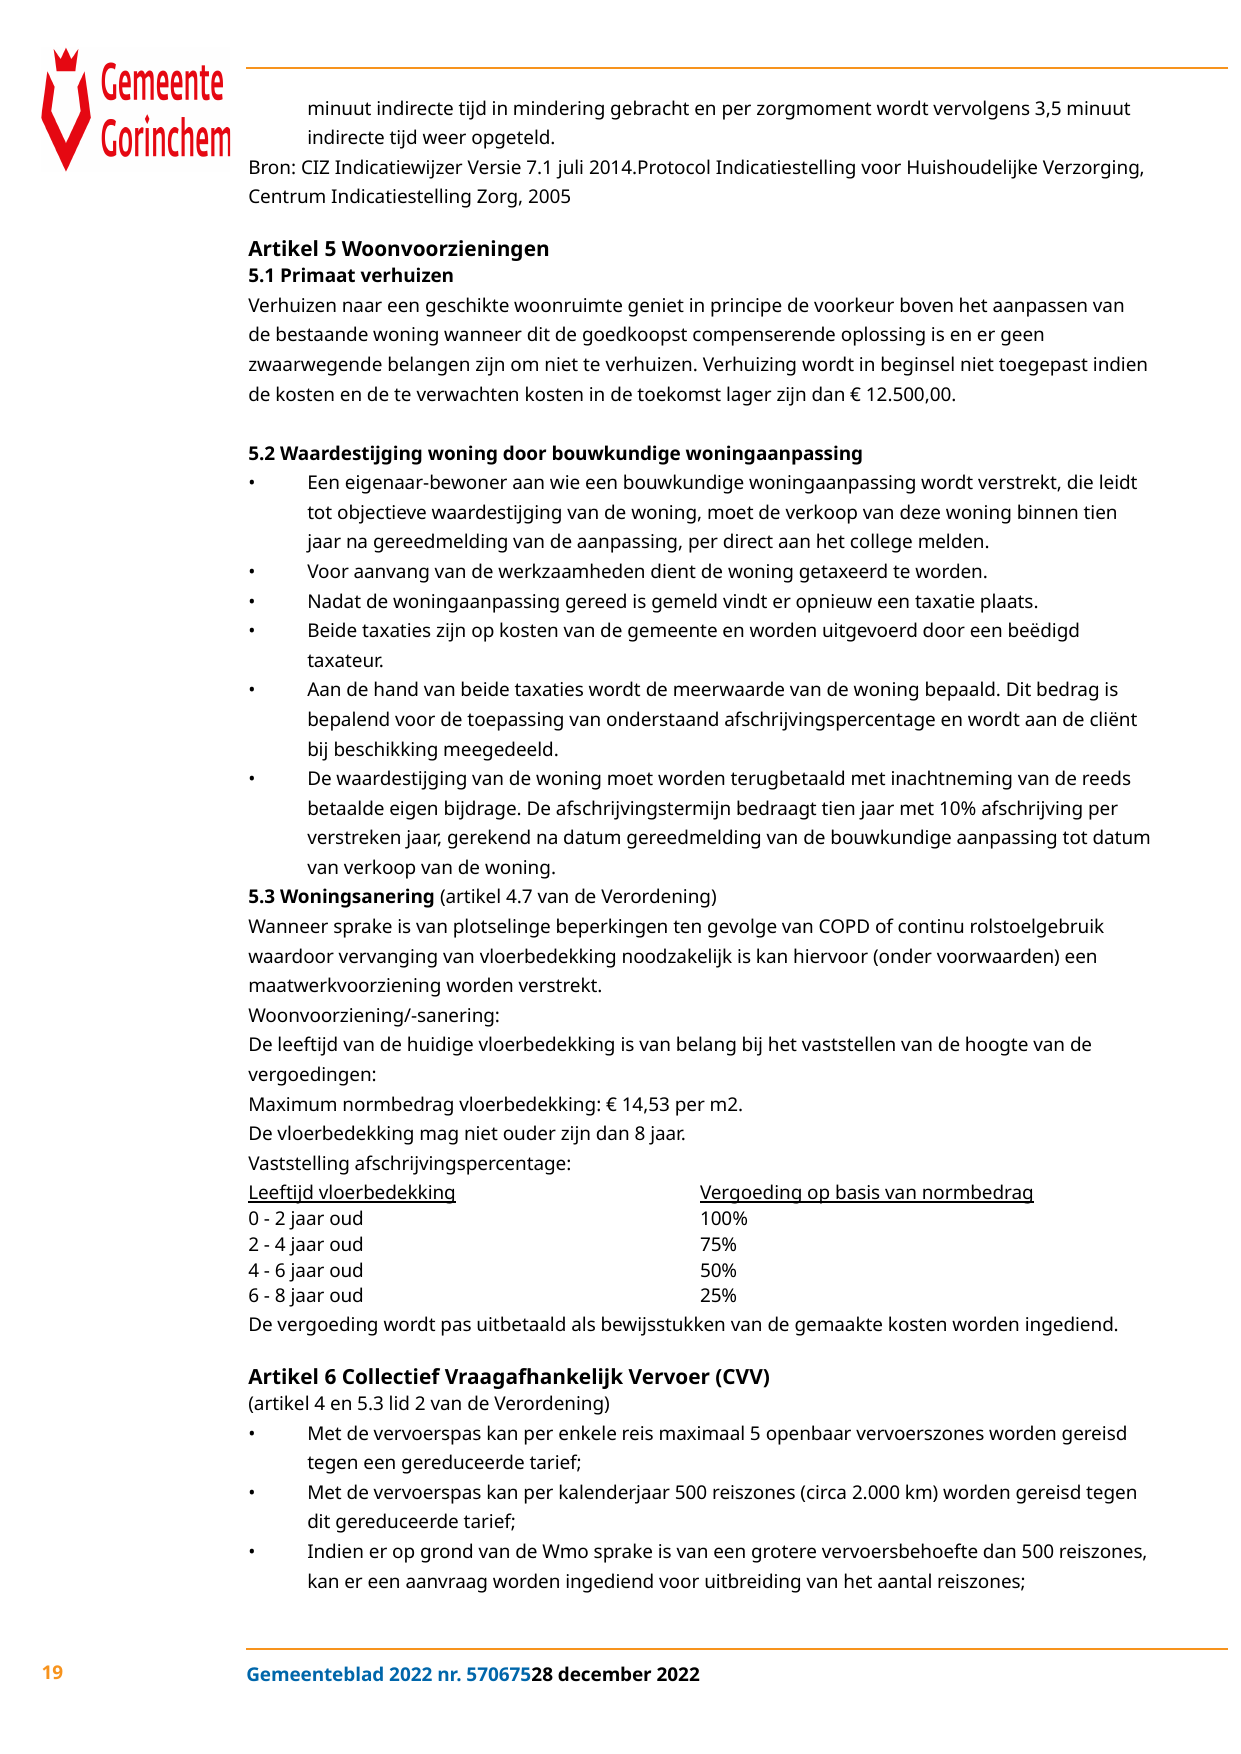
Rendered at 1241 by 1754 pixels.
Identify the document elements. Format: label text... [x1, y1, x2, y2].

table_header Leeftijd vloerbedekking [248, 1180, 700, 1205]
list Met de vervoerspas kan per kalenderjaar 500 reiszones (circa 2.000 km) worden gereisd tegen dit gereduceerde tarief; [248, 1479, 1152, 1534]
text (artikel 4 en 5.3 lid 2 van de Verordening) [248, 1390, 1152, 1416]
list De waardestijging van de woning moet worden terugbetaald met inachtneming van de reeds betaalde eigen bijdrage. De afschrijvingstermijn bedraagt tien jaar met 10% afschrijving per verstreken jaar, gerekend na datum gereedmelding van de bouwkundige aanpassing tot datum van verkoop van de woning. [248, 765, 1152, 880]
list Nadat de woningaanpassing gereed is gemeld vindt er opnieuw een taxatie plaats. [248, 588, 1152, 613]
table_cell 25% [700, 1283, 1152, 1308]
text Vaststelling afschrijvingspercentage: [248, 1150, 1152, 1176]
list Voor aanvang van de werkzaamheden dient de woning getaxeerd te worden. [248, 558, 1152, 584]
table_header Vergoeding op basis van normbedrag [700, 1180, 1152, 1205]
text Artikel 6 Collectief Vraagafhankelijk Vervoer (CVV) [248, 1362, 1152, 1390]
list Een eigenaar-bewoner aan wie een bouwkundige woningaanpassing wordt verstrekt, die leidt tot objectieve waardestijging van de woning, moet de verkoop van deze woning binnen tien jaar na gereedmelding van de aanpassing, per direct aan het college melden. [248, 469, 1152, 554]
text Verhuizen naar een geschikte woonruimte geniet in principe de voorkeur boven het aanpassen van de bestaande woning wanneer dit de goedkoopst compenserende oplossing is en er geen zwaarwegende belangen zijn om niet te verhuizen. Verhuizing wordt in beginsel niet toegepast indien de kosten en de te verwachten kosten in de toekomst lager zijn dan € 12.500,00. [248, 292, 1152, 406]
table_cell 0 - 2 jaar oud [248, 1205, 700, 1231]
text 5.2 Waardestijging woning door bouwkundige woningaanpassing [248, 440, 1152, 466]
list Beide taxaties zijn op kosten van de gemeente en worden uitgevoerd door een beëdigd taxateur. [248, 617, 1152, 673]
table_cell 6 - 8 jaar oud [248, 1283, 700, 1308]
text 5.3 Woningsanering (artikel 4.7 van de Verordening) [248, 884, 1152, 909]
text De vloerbedekking mag niet ouder zijn dan 8 jaar. [248, 1120, 1152, 1146]
picture [41, 47, 231, 172]
table_cell 4 - 6 jaar oud [248, 1257, 700, 1282]
text 5.1 Primaat verhuizen [248, 262, 1152, 288]
table_cell 75% [700, 1231, 1152, 1257]
list Met de vervoerspas kan per enkele reis maximaal 5 openbaar vervoerszones worden gereisd tegen een gereduceerde tarief; [248, 1420, 1152, 1475]
text De vergoeding wordt pas uitbetaald als bewijsstukken van de gemaakte kosten worden ingediend. [248, 1311, 1152, 1337]
table_cell 100% [700, 1205, 1152, 1231]
list minuut indirecte tijd in mindering gebracht en per zorgmoment wordt vervolgens 3,5 minuut indirecte tijd weer opgeteld. [248, 95, 1152, 150]
table_cell 2 - 4 jaar oud [248, 1231, 700, 1257]
text De leeftijd van de huidige vloerbedekking is van belang bij het vaststellen van de hoogte van de vergoedingen: [248, 1032, 1152, 1087]
list Aan de hand van beide taxaties wordt de meerwaarde van de woning bepaald. Dit bedrag is bepalend voor de toepassing van onderstaand afschrijvingspercentage en wordt aan de cliënt bij beschikking meegedeeld. [248, 677, 1152, 761]
text Bron: CIZ Indicatiewijzer Versie 7.1 juli 2014.Protocol Indicatiestelling voor Huishoudelijke Verzorging, Centrum Indicatiestelling Zorg, 2005 [248, 154, 1152, 209]
text Artikel 5 Woonvoorzieningen [248, 234, 1152, 262]
table_cell 50% [700, 1257, 1152, 1282]
text Wanneer sprake is van plotselinge beperkingen ten gevolge van COPD of continu rolstoelgebruik waardoor vervanging van vloerbedekking noodzakelijk is kan hiervoor (onder voorwaarden) een maatwerkvoorziening worden verstrekt. [248, 913, 1152, 998]
text Maximum normbedrag vloerbedekking: € 14,53 per m2. [248, 1091, 1152, 1116]
list Indien er op grond van de Wmo sprake is van een grotere vervoersbehoefte dan 500 reiszones, kan er een aanvraag worden ingediend voor uitbreiding van het aantal reiszones; [248, 1538, 1152, 1593]
text Woonvoorziening/-sanering: [248, 1002, 1152, 1028]
